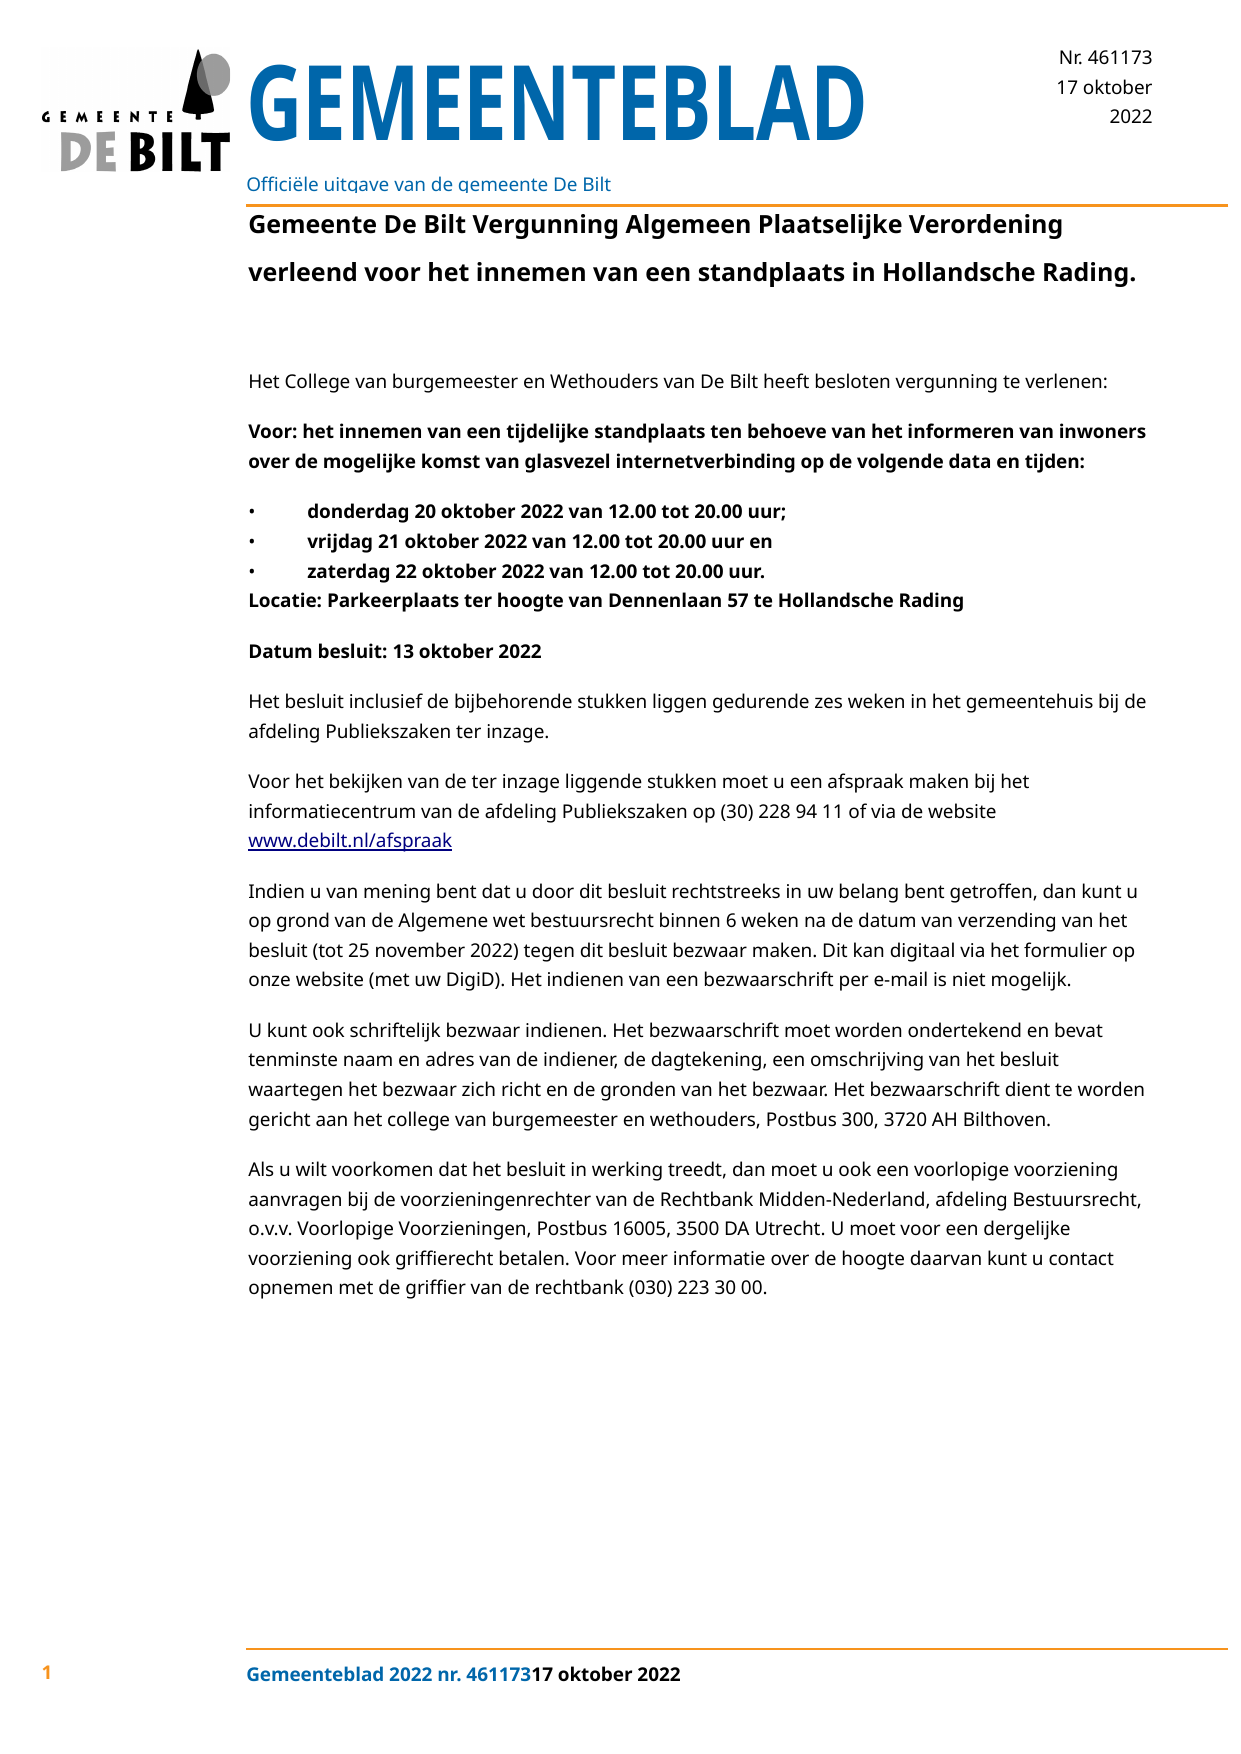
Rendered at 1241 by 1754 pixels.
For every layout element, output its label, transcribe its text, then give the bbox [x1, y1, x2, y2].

text Datum besluit: 13 oktober 2022 [248, 638, 1152, 664]
text Als u wilt voorkomen dat het besluit in werking treedt, dan moet u ook een voorlopige voorziening aanvragen bij de voorzieningenrechter van de Rechtbank Midden-Nederland, afdeling Bestuursrecht, o.v.v. Voorlopige Voorzieningen, Postbus 16005, 3500 DA Utrecht. U moet voor een dergelijke voorziening ook griffierecht betalen. Voor meer informatie over de hoogte daarvan kunt u contact opnemen met de griffier van de rechtbank (030) 223 30 00. [248, 1156, 1152, 1300]
picture [41, 47, 231, 172]
list vrijdag 21 oktober 2022 van 12.00 tot 20.00 uur en [248, 528, 1152, 554]
text Locatie: Parkeerplaats ter hoogte van Dennenlaan 57 te Hollandsche Rading [248, 587, 1152, 613]
text Gemeente De Bilt Vergunning Algemeen Plaatselijke Verordening verleend voor het innemen van een standplaats in Hollandsche Rading. [248, 207, 1152, 288]
text U kunt ook schriftelijk bezwaar indienen. Het bezwaarschrift moet worden ondertekend en bevat tenminste naam en adres van de indiener, de dagtekening, een omschrijving van het besluit waartegen het bezwaar zich richt en de gronden van het bezwaar. Het bezwaarschrift dient te worden gericht aan het college van burgemeester en wethouders, Postbus 300, 3720 AH Bilthoven. [248, 1017, 1152, 1132]
list donderdag 20 oktober 2022 van 12.00 tot 20.00 uur; [248, 499, 1152, 524]
text Voor: het innemen van een tijdelijke standplaats ten behoeve van het informeren van inwoners over de mogelijke komst van glasvezel internetverbinding op de volgende data en tijden: [248, 419, 1152, 474]
text Voor het bekijken van de ter inzage liggende stukken moet u een afspraak maken bij het informatiecentrum van de afdeling Publiekszaken op (30) 228 94 11 of via de website www.debilt.nl/afspraak [248, 768, 1152, 853]
text Het besluit inclusief de bijbehorende stukken liggen gedurende zes weken in het gemeentehuis bij de afdeling Publiekszaken ter inzage. [248, 688, 1152, 744]
list zaterdag 22 oktober 2022 van 12.00 tot 20.00 uur. [248, 558, 1152, 584]
text Indien u van mening bent dat u door dit besluit rechtstreeks in uw belang bent getroffen, dan kunt u op grond van de Algemene wet bestuursrecht binnen 6 weken na de datum van verzending van het besluit (tot 25 november 2022) tegen dit besluit bezwaar maken. Dit kan digitaal via het formulier op onze website (met uw DigiD). Het indienen van een bezwaarschrift per e-mail is niet mogelijk. [248, 878, 1152, 992]
text Het College van burgemeester en Wethouders van De Bilt heeft besloten vergunning te verlenen: [248, 368, 1152, 394]
